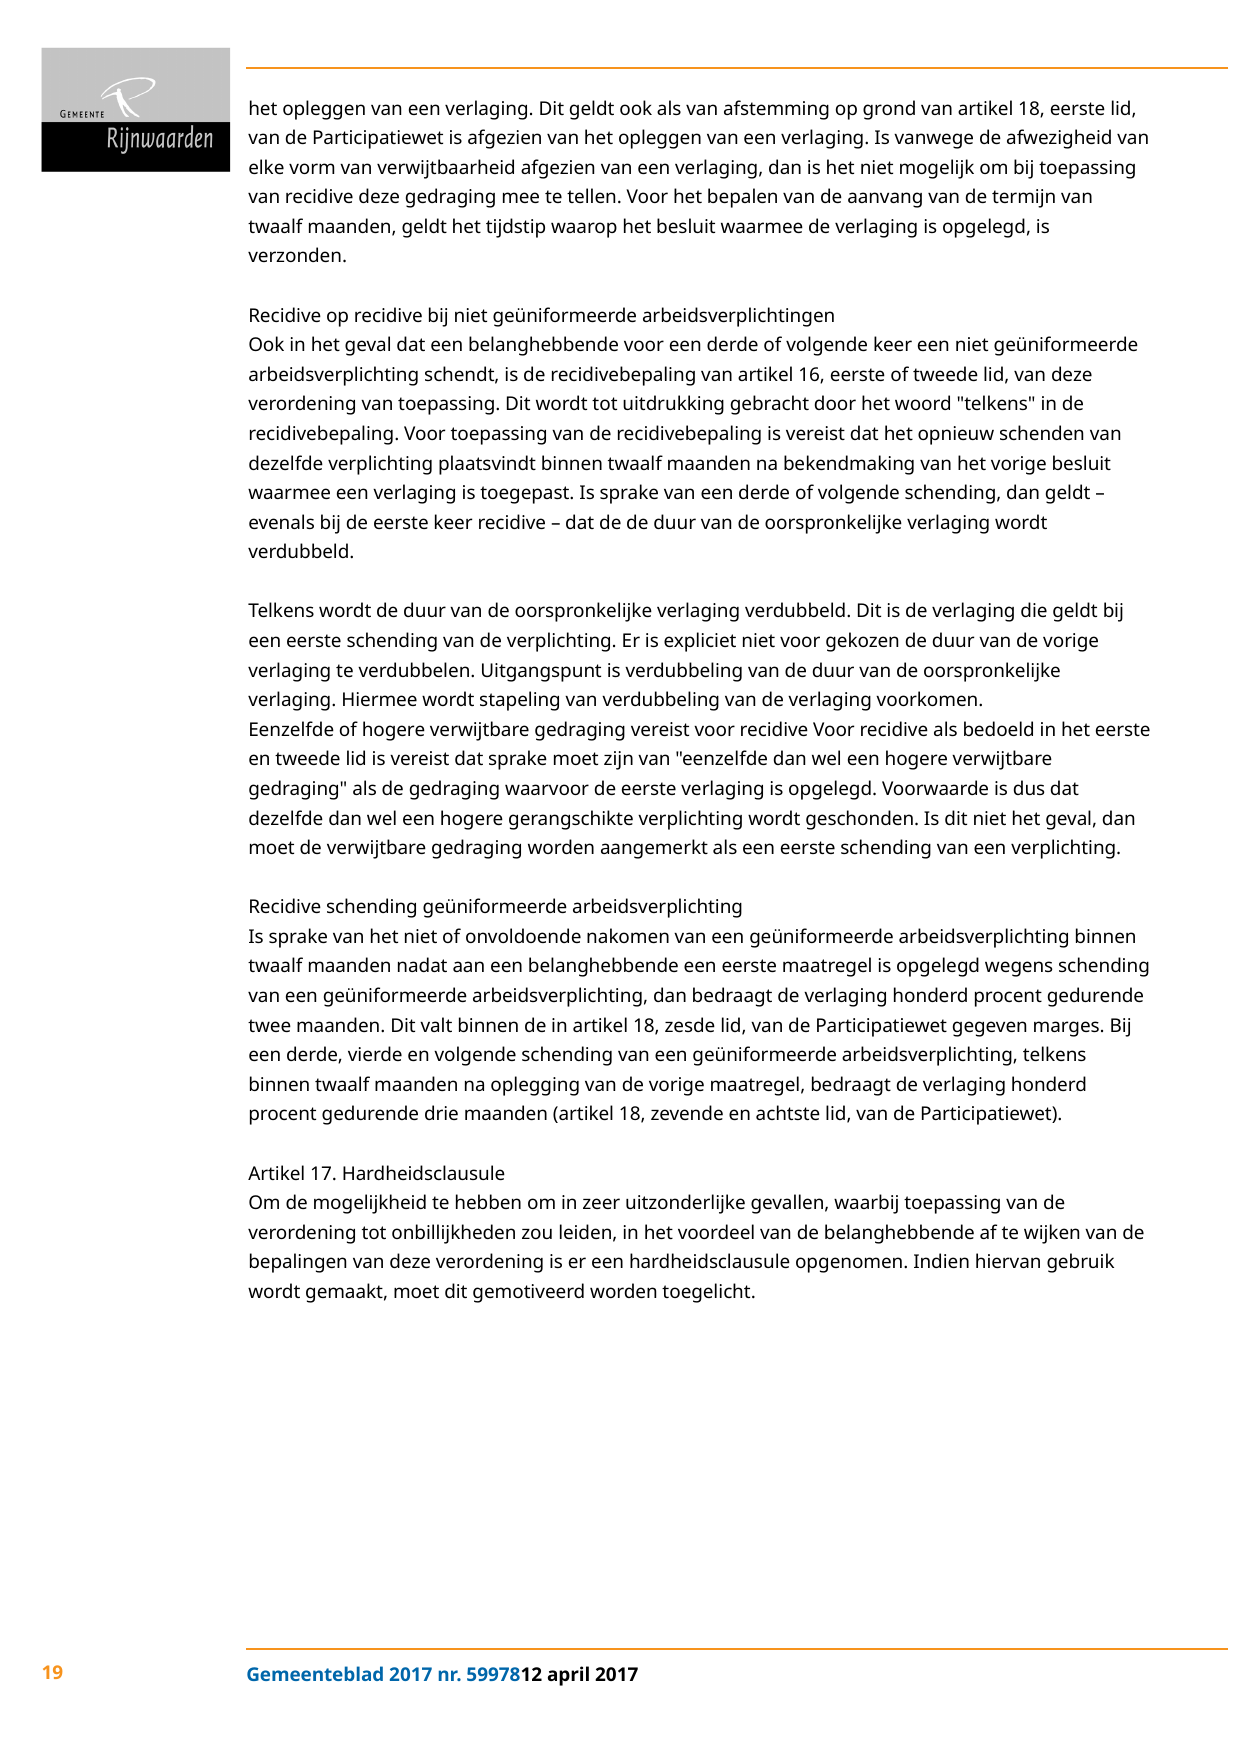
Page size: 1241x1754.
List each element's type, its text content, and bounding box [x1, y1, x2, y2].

text Is sprake van het niet of onvoldoende nakomen van een geüniformeerde arbeidsverplichting binnen twaalf maanden nadat aan een belanghebbende een eerste maatregel is opgelegd wegens schending van een geüniformeerde arbeidsverplichting, dan bedraagt de verlaging honderd procent gedurende twee maanden. Dit valt binnen de in artikel 18, zesde lid, van de Participatiewet gegeven marges. Bij een derde, vierde en volgende schending van een geüniformeerde arbeidsverplichting, telkens binnen twaalf maanden na oplegging van de vorige maatregel, bedraagt de verlaging honderd procent gedurende drie maanden (artikel 18, zevende en achtste lid, van de Participatiewet). [248, 923, 1152, 1126]
text het opleggen van een verlaging. Dit geldt ook als van afstemming op grond van artikel 18, eerste lid, van de Participatiewet is afgezien van het opleggen van een verlaging. Is vanwege de afwezigheid van elke vorm van verwijtbaarheid afgezien van een verlaging, dan is het niet mogelijk om bij toepassing van recidive deze gedraging mee te tellen. Voor het bepalen van de aanvang van de termijn van twaalf maanden, geldt het tijdstip waarop het besluit waarmee de verlaging is opgelegd, is verzonden. [248, 95, 1152, 268]
text Telkens wordt de duur van de oorspronkelijke verlaging verdubbeld. Dit is de verlaging die geldt bij een eerste schending van de verplichting. Er is expliciet niet voor gekozen de duur van de vorige verlaging te verdubbelen. Uitgangspunt is verdubbeling van de duur van de oorspronkelijke verlaging. Hiermee wordt stapeling van verdubbeling van de verlaging voorkomen. [248, 598, 1152, 712]
text Recidive op recidive bij niet geüniformeerde arbeidsverplichtingen [248, 302, 1152, 328]
text Recidive schending geüniformeerde arbeidsverplichting [248, 893, 1152, 919]
text Ook in het geval dat een belanghebbende voor een derde of volgende keer een niet geüniformeerde arbeidsverplichting schendt, is de recidivebepaling van artikel 16, eerste of tweede lid, van deze verordening van toepassing. Dit wordt tot uitdrukking gebracht door het woord "telkens" in de recidivebepaling. Voor toepassing van de recidivebepaling is vereist dat het opnieuw schenden van dezelfde verplichting plaatsvindt binnen twaalf maanden na bekendmaking van het vorige besluit waarmee een verlaging is toegepast. Is sprake van een derde of volgende schending, dan geldt – evenals bij de eerste keer recidive – dat de de duur van de oorspronkelijke verlaging wordt verdubbeld. [248, 331, 1152, 564]
text Artikel 17. Hardheidsclausule [248, 1160, 1152, 1186]
text Om de mogelijkheid te hebben om in zeer uitzonderlijke gevallen, waarbij toepassing van de verordening tot onbillijkheden zou leiden, in het voordeel van de belanghebbende af te wijken van de bepalingen van deze verordening is er een hardheidsclausule opgenomen. Indien hiervan gebruik wordt gemaakt, moet dit gemotiveerd worden toegelicht. [248, 1189, 1152, 1304]
picture [41, 47, 231, 172]
text Eenzelfde of hogere verwijtbare gedraging vereist voor recidive Voor recidive als bedoeld in het eerste en tweede lid is vereist dat sprake moet zijn van "eenzelfde dan wel een hogere verwijtbare gedraging" als de gedraging waarvoor de eerste verlaging is opgelegd. Voorwaarde is dus dat dezelfde dan wel een hogere gerangschikte verplichting wordt geschonden. Is dit niet het geval, dan moet de verwijtbare gedraging worden aangemerkt als een eerste schending van een verplichting. [248, 716, 1152, 860]
